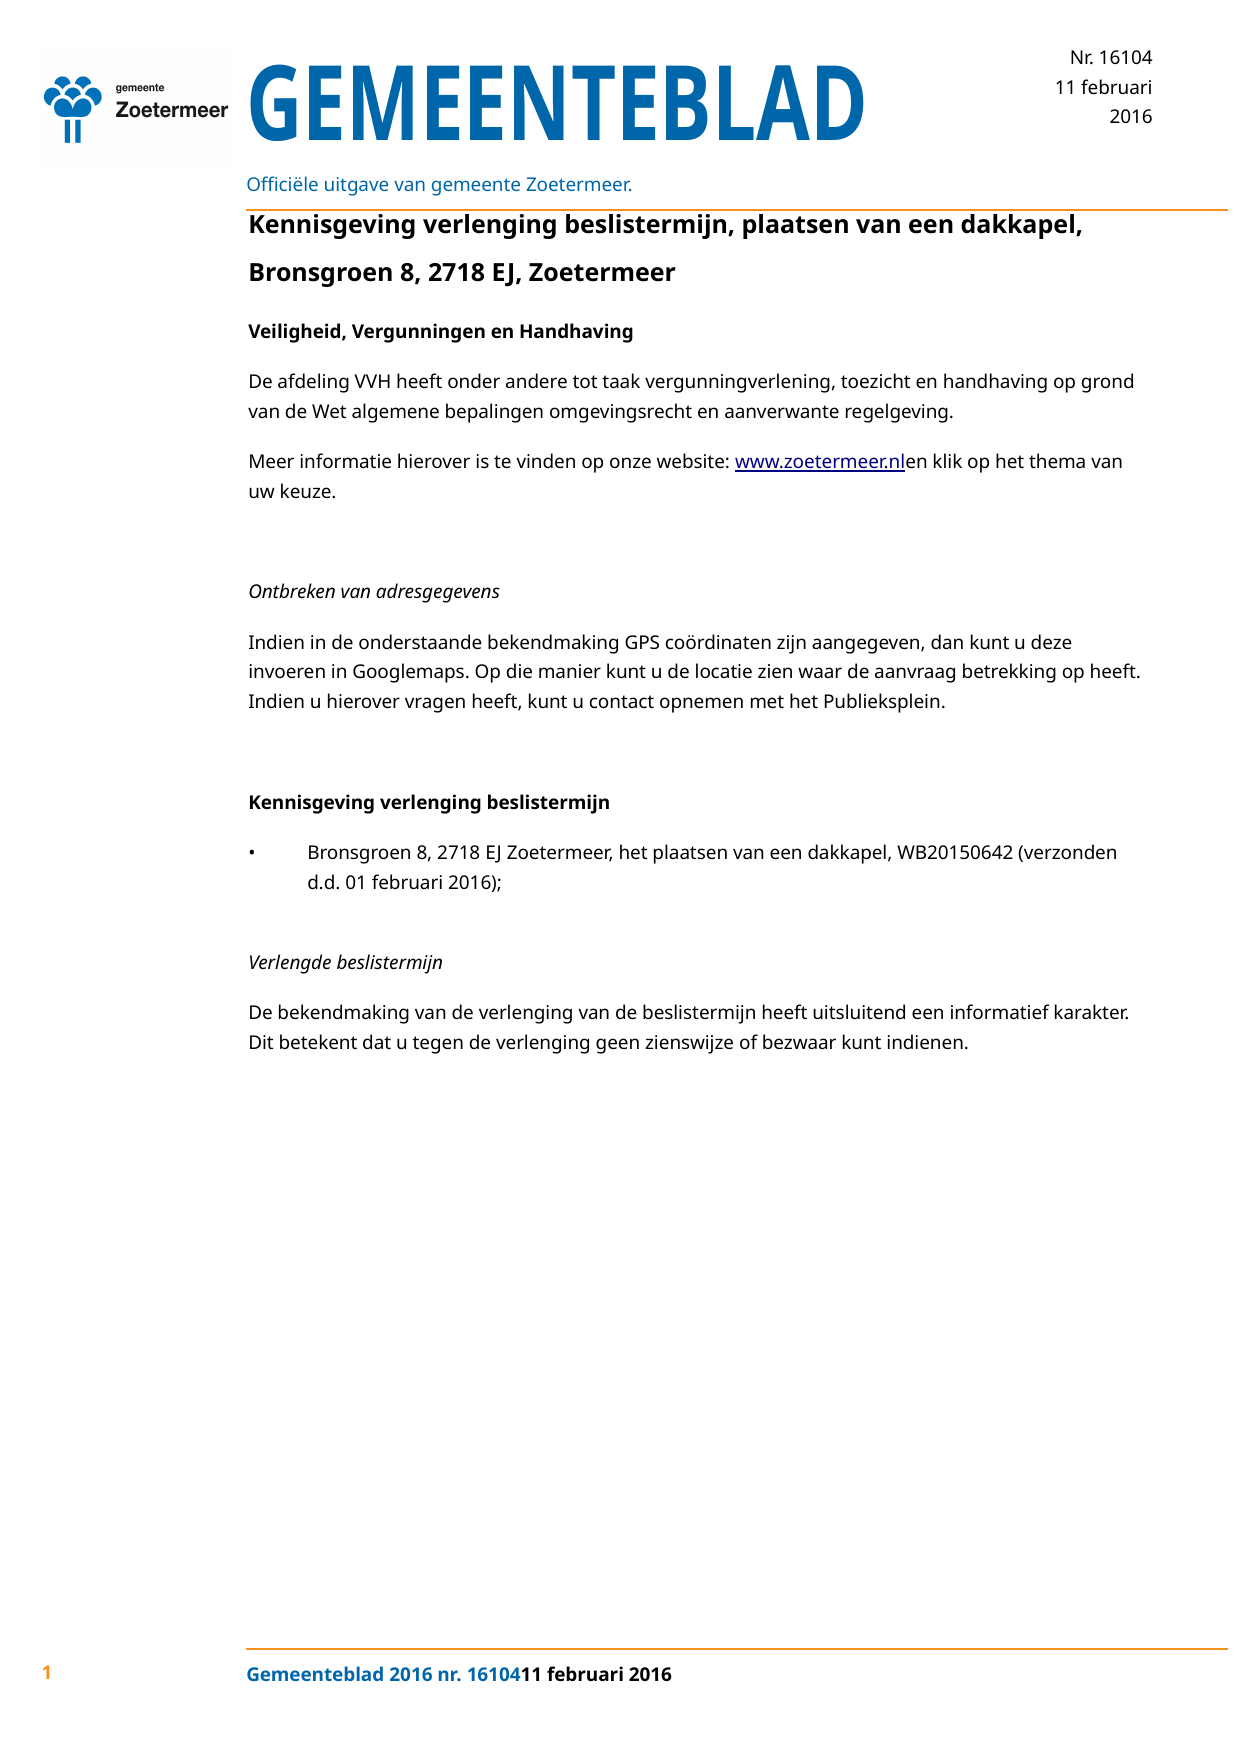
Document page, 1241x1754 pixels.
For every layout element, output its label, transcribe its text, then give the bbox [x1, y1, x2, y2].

text Kennisgeving verlenging beslistermijn [248, 789, 1152, 815]
text Indien in de onderstaande bekendmaking GPS coördinaten zijn aangegeven, dan kunt u deze invoeren in Googlemaps. Op die manier kunt u de locatie zien waar de aanvraag betrekking op heeft. Indien u hierover vragen heeft, kunt u contact opnemen met het Publieksplein. [248, 629, 1152, 714]
text Ontbreken van adresgegevens [248, 579, 1152, 604]
list Bronsgroen 8, 2718 EJ Zoetermeer, het plaatsen van een dakkapel, WB20150642 (verzonden d.d. 01 februari 2016); [248, 839, 1152, 895]
text Kennisgeving verlenging beslistermijn, plaatsen van een dakkapel, Bronsgroen 8, 2718 EJ, Zoetermeer [248, 211, 1152, 288]
text Meer informatie hierover is te vinden op onze website: www.zoetermeer.nlen klik op het thema van uw keuze. [248, 448, 1152, 504]
text Verlengde beslistermijn [248, 949, 1152, 975]
text De bekendmaking van de verlenging van de beslistermijn heeft uitsluitend een informatief karakter. Dit betekent dat u tegen de verlenging geen zienswijze of bezwaar kunt indienen. [248, 999, 1152, 1055]
picture [41, 47, 231, 172]
text De afdeling VVH heeft onder andere tot taak vergunningverlening, toezicht en handhaving op grond van de Wet algemene bepalingen omgevingsrecht en aanverwante regelgeving. [248, 368, 1152, 424]
text Veiligheid, Vergunningen en Handhaving [248, 318, 1152, 344]
